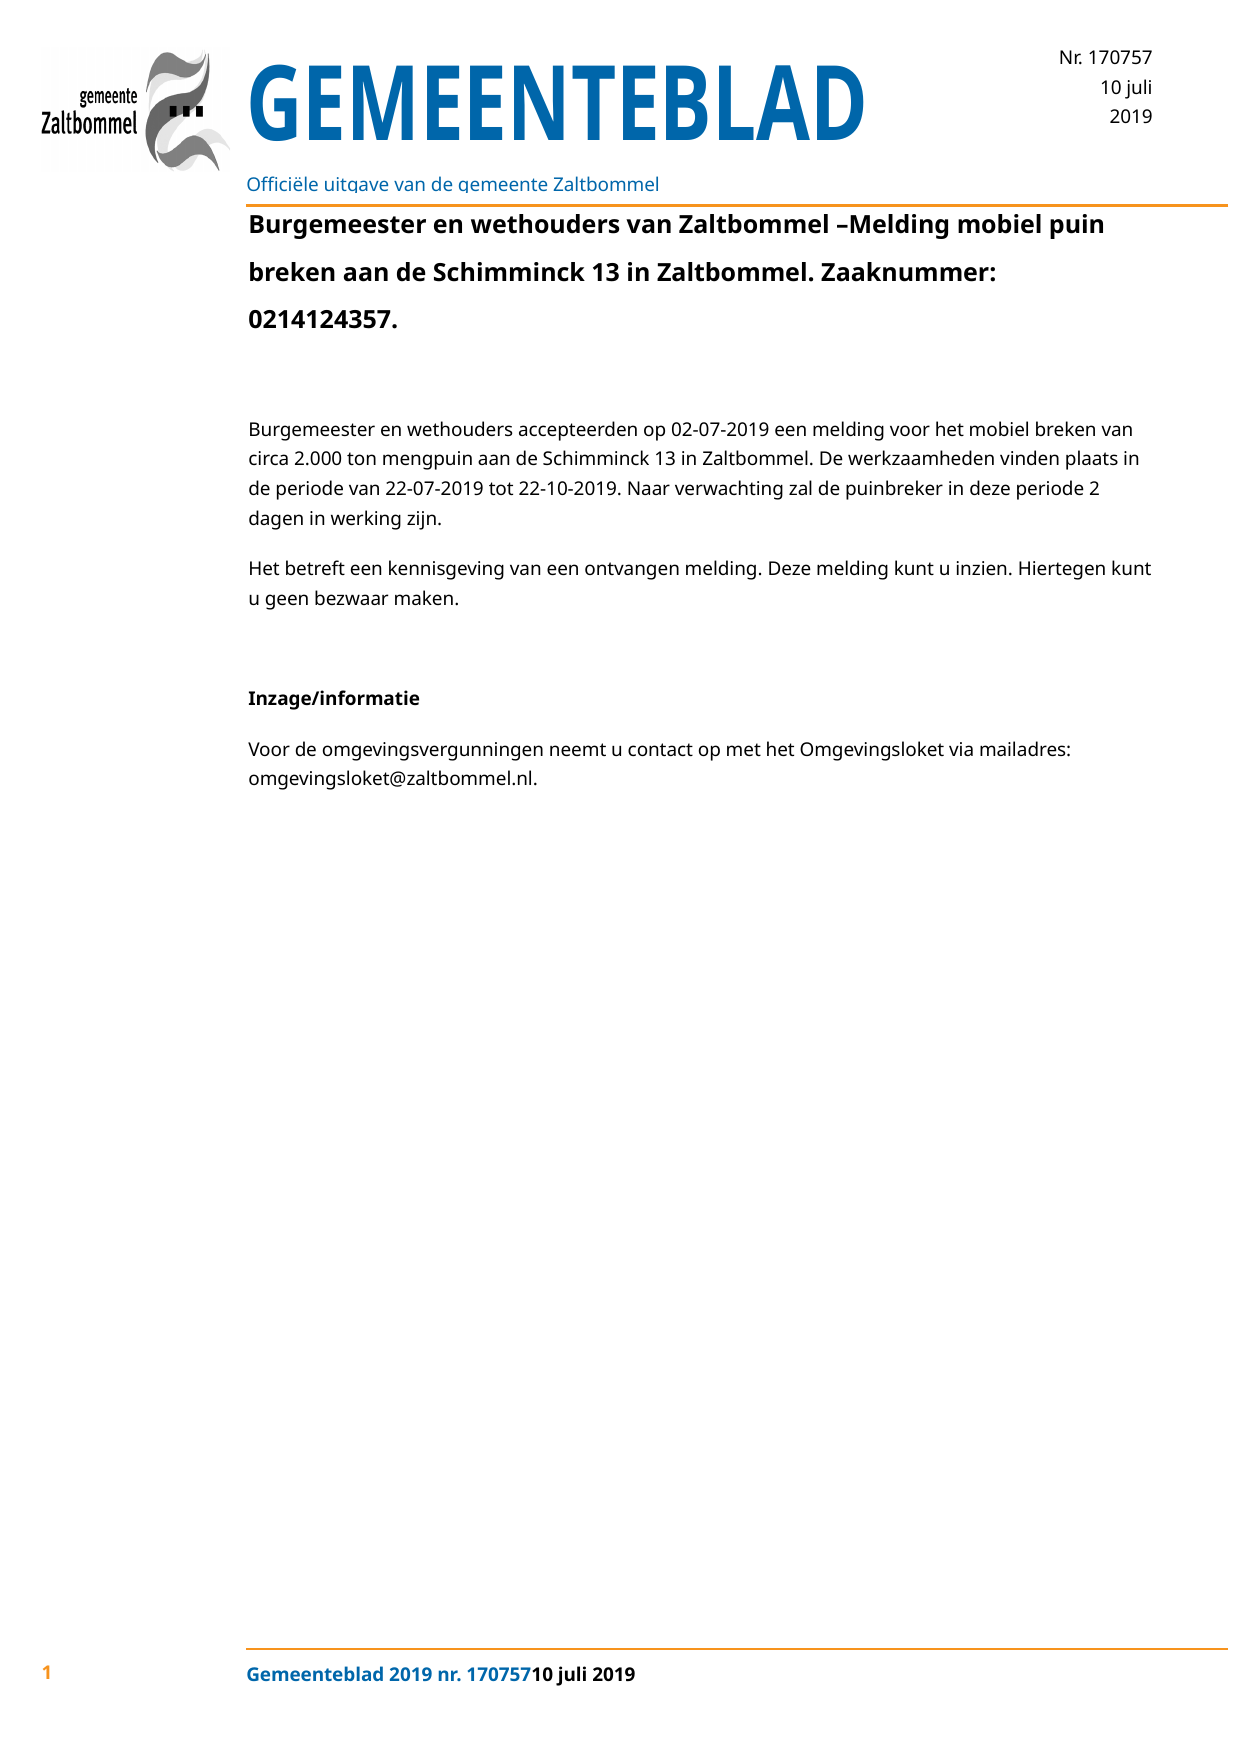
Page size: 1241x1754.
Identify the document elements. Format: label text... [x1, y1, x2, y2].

picture [41, 47, 231, 172]
text Voor de omgevingsvergunningen neemt u contact op met het Omgevingsloket via mailadres: omgevingsloket@zaltbommel.nl. [248, 736, 1152, 791]
text Burgemeester en wethouders van Zaltbommel –Melding mobiel puin breken aan de Schimminck 13 in Zaltbommel. Zaaknummer: 0214124357. [248, 207, 1152, 336]
text Het betreft een kennisgeving van een ontvangen melding. Deze melding kunt u inzien. Hiertegen kunt u geen bezwaar maken. [248, 555, 1152, 610]
text Burgemeester en wethouders accepteerden op 02-07-2019 een melding voor het mobiel breken van circa 2.000 ton mengpuin aan de Schimminck 13 in Zaltbommel. De werkzaamheden vinden plaats in de periode van 22-07-2019 tot 22-10-2019. Naar verwachting zal de puinbreker in deze periode 2 dagen in werking zijn. [248, 416, 1152, 530]
text Inzage/informatie [248, 686, 1152, 711]
